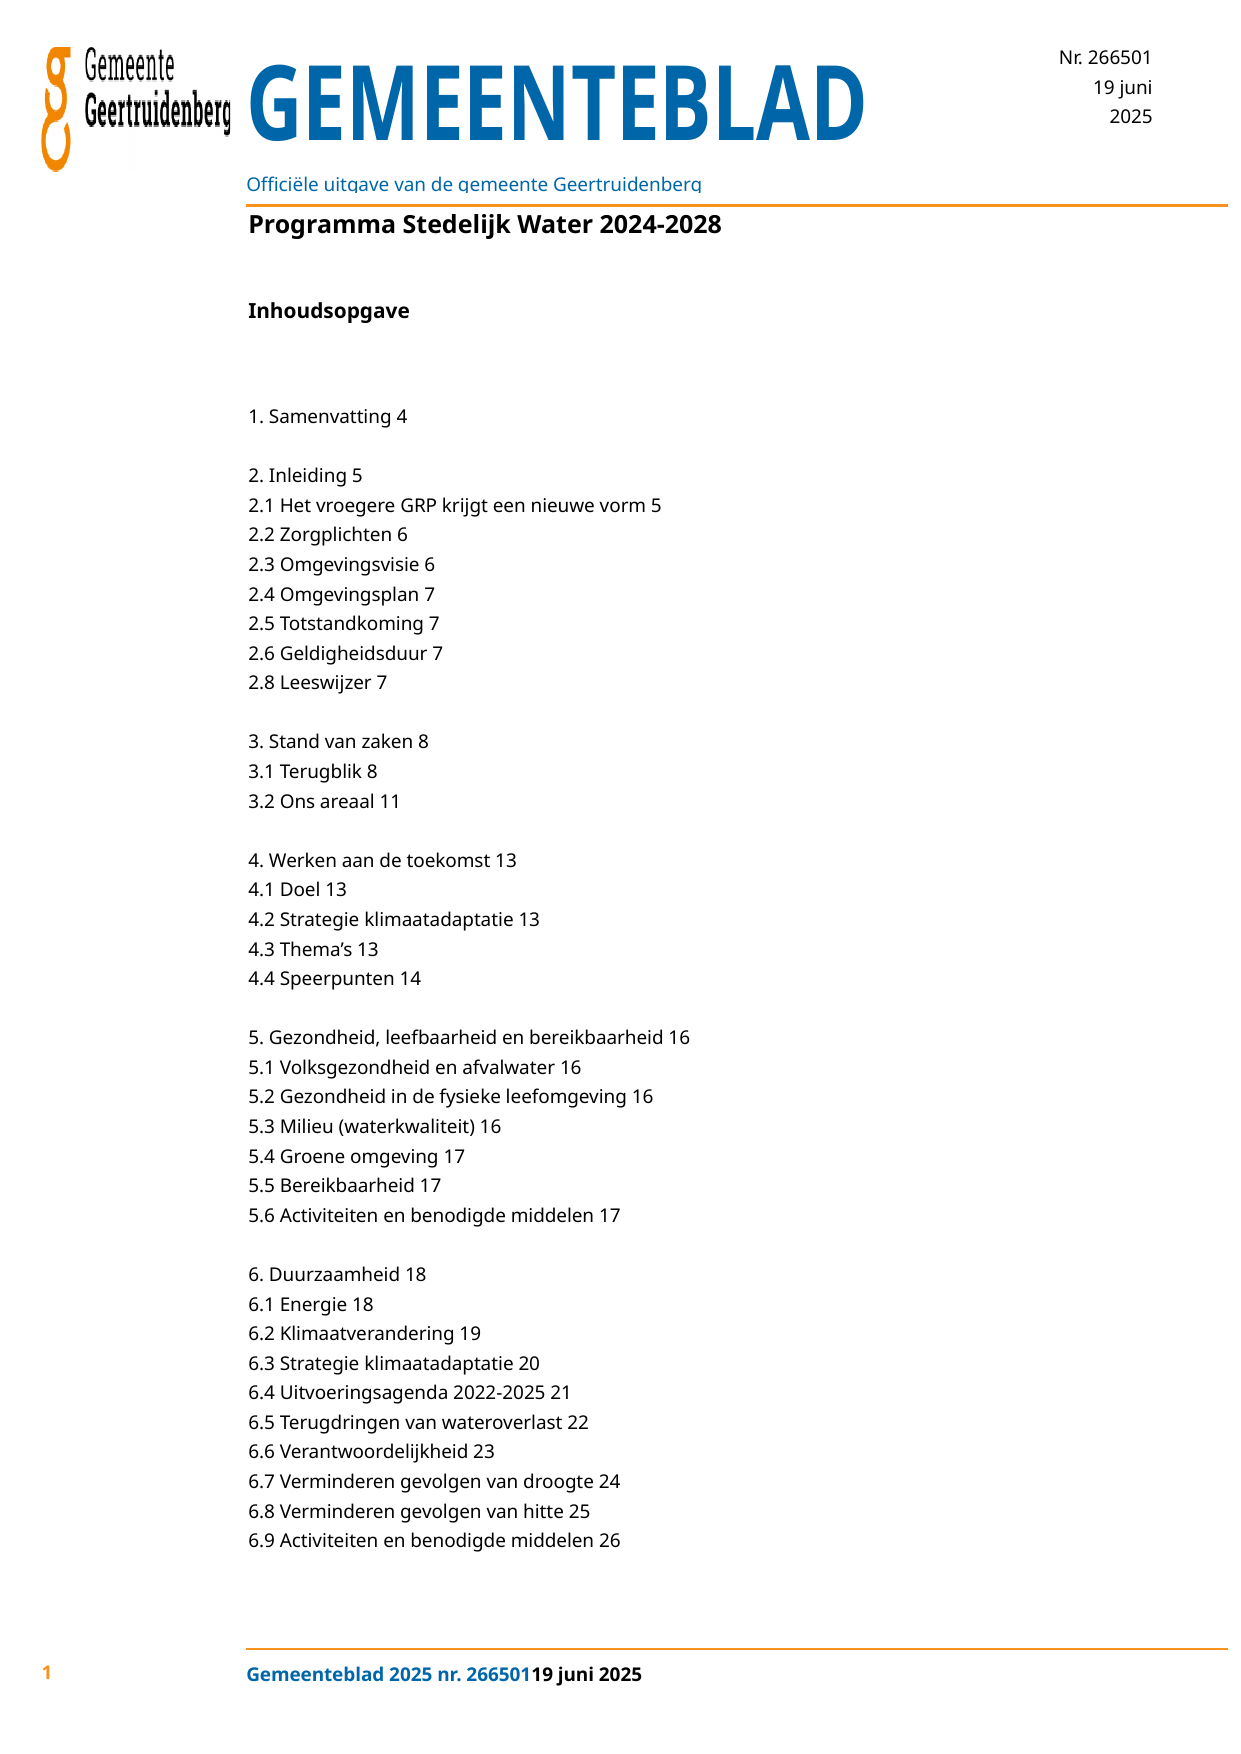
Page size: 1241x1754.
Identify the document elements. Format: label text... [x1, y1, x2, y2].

text 2.6 Geldigheidsduur 7 [248, 640, 1152, 666]
text 6.6 Verantwoordelijkheid 23 [248, 1439, 1152, 1464]
text 5.6 Activiteiten en benodigde middelen 17 [248, 1202, 1152, 1228]
text 6.7 Verminderen gevolgen van droogte 24 [248, 1468, 1152, 1494]
text 5.3 Milieu (waterkwaliteit) 16 [248, 1113, 1152, 1139]
text 3. Stand van zaken 8 [248, 729, 1152, 754]
text 4.2 Strategie klimaatadaptatie 13 [248, 906, 1152, 932]
text 2.2 Zorgplichten 6 [248, 522, 1152, 547]
text 6. Duurzaamheid 18 [248, 1261, 1152, 1287]
text Programma Stedelijk Water 2024-2028 [248, 207, 1152, 241]
text 6.9 Activiteiten en benodigde middelen 26 [248, 1527, 1152, 1553]
text 6.3 Strategie klimaatadaptatie 20 [248, 1350, 1152, 1376]
text 4.4 Speerpunten 14 [248, 965, 1152, 991]
text 6.1 Energie 18 [248, 1291, 1152, 1317]
text 4. Werken aan de toekomst 13 [248, 847, 1152, 873]
text 2.5 Totstandkoming 7 [248, 610, 1152, 636]
text 6.4 Uitvoeringsagenda 2022-2025 21 [248, 1379, 1152, 1405]
text 3.2 Ons areaal 11 [248, 788, 1152, 814]
text 2.4 Omgevingsplan 7 [248, 581, 1152, 607]
text Inhoudsopgave [248, 296, 1152, 324]
text 6.2 Klimaatverandering 19 [248, 1320, 1152, 1346]
text 4.1 Doel 13 [248, 877, 1152, 902]
text 2. Inleiding 5 [248, 462, 1152, 488]
text 6.8 Verminderen gevolgen van hitte 25 [248, 1498, 1152, 1524]
text 2.3 Omgevingsvisie 6 [248, 551, 1152, 577]
text 2.8 Leeswijzer 7 [248, 669, 1152, 695]
text 5.5 Bereikbaarheid 17 [248, 1172, 1152, 1198]
text 5.2 Gezondheid in de fysieke leefomgeving 16 [248, 1084, 1152, 1109]
text 3.1 Terugblik 8 [248, 758, 1152, 784]
text 5. Gezondheid, leefbaarheid en bereikbaarheid 16 [248, 1024, 1152, 1050]
picture [41, 47, 231, 172]
text 2.1 Het vroegere GRP krijgt een nieuwe vorm 5 [248, 492, 1152, 518]
text 6.5 Terugdringen van wateroverlast 22 [248, 1409, 1152, 1435]
text 1. Samenvatting 4 [248, 403, 1152, 429]
text 5.1 Volksgezondheid en afvalwater 16 [248, 1054, 1152, 1080]
text 5.4 Groene omgeving 17 [248, 1143, 1152, 1169]
text 4.3 Thema’s 13 [248, 936, 1152, 962]
